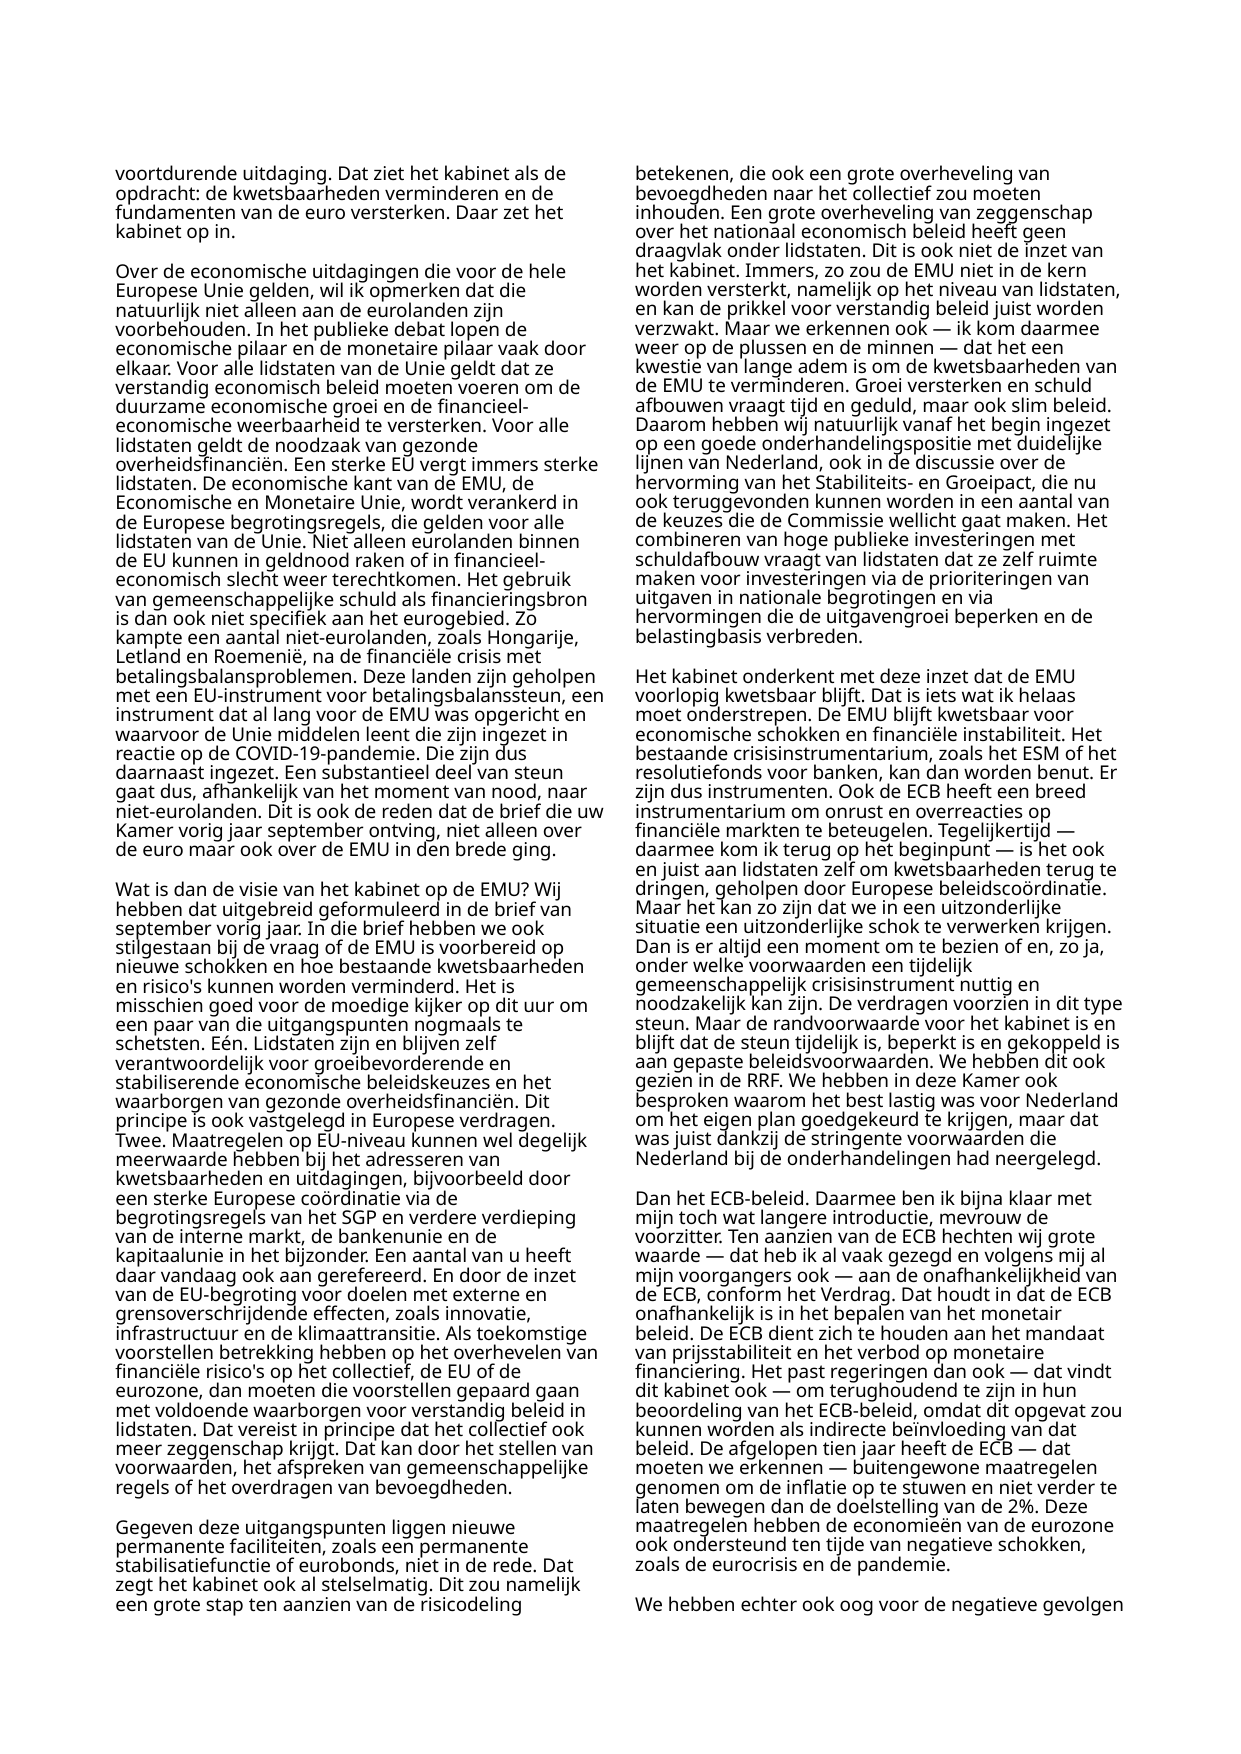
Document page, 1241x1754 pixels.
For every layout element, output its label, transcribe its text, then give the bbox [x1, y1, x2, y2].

text Gegeven deze uitgangspunten liggen nieuwe permanente faciliteiten, zoals een permanente stabilisatiefunctie of eurobonds, niet in de rede. Dat zegt het kabinet ook al stelselmatig. Dit zou namelijk een grote stap ten aanzien van de risicodeling [115, 1519, 605, 1615]
text Dan het ECB-beleid. Daarmee ben ik bijna klaar met mijn toch wat langere introductie, mevrouw de voorzitter. Ten aanzien van de ECB hechten wij grote waarde — dat heb ik al vaak gezegd en volgens mij al mijn voorgangers ook — aan de onafhankelijkheid van de ECB, conform het Verdrag. Dat houdt in dat de ECB onafhankelijk is in het bepalen van het monetair beleid. De ECB dient zich te houden aan het mandaat van prijsstabiliteit en het verbod op monetaire financiering. Het past regeringen dan ook — dat vindt dit kabinet ook — om terughoudend te zijn in hun beoordeling van het ECB-beleid, omdat dit opgevat zou kunnen worden als indirecte beïnvloeding van dat beleid. De afgelopen tien jaar heeft de ECB — dat moeten we erkennen — buitengewone maatregelen genomen om de inflatie op te stuwen en niet verder te laten bewegen dan de doelstelling van de 2%. Deze maatregelen hebben de economieën van de eurozone ook ondersteund ten tijde van negatieve schokken, zoals de eurocrisis en de pandemie. [635, 1189, 1125, 1575]
text We hebben echter ook oog voor de negatieve gevolgen [635, 1596, 1125, 1615]
text betekenen, die ook een grote overheveling van bevoegdheden naar het collectief zou moeten inhouden. Een grote overheveling van zeggenschap over het nationaal economisch beleid heeft geen draagvlak onder lidstaten. Dit is ook niet de inzet van het kabinet. Immers, zo zou de EMU niet in de kern worden versterkt, namelijk op het niveau van lidstaten, en kan de prikkel voor verstandig beleid juist worden verzwakt. Maar we erkennen ook — ik kom daarmee weer op de plussen en de minnen — dat het een kwestie van lange adem is om de kwetsbaarheden van de EMU te verminderen. Groei versterken en schuld afbouwen vraagt tijd en geduld, maar ook slim beleid. Daarom hebben wij natuurlijk vanaf het begin ingezet op een goede onderhandelingspositie met duidelijke lijnen van Nederland, ook in de discussie over de hervorming van het Stabiliteits- en Groeipact, die nu ook teruggevonden kunnen worden in een aantal van de keuzes die de Commissie wellicht gaat maken. Het combineren van hoge publieke investeringen met schuldafbouw vraagt van lidstaten dat ze zelf ruimte maken voor investeringen via de prioriteringen van uitgaven in nationale begrotingen en via hervormingen die de uitgavengroei beperken en de belastingbasis verbreden. [635, 165, 1125, 647]
text Het kabinet onderkent met deze inzet dat de EMU voorlopig kwetsbaar blijft. Dat is iets wat ik helaas moet onderstrepen. De EMU blijft kwetsbaar voor economische schokken en financiële instabiliteit. Het bestaande crisisinstrumentarium, zoals het ESM of het resolutiefonds voor banken, kan dan worden benut. Er zijn dus instrumenten. Ook de ECB heeft een breed instrumentarium om onrust en overreacties op financiële markten te beteugelen. Tegelijkertijd — daarmee kom ik terug op het beginpunt — is het ook en juist aan lidstaten zelf om kwetsbaarheden terug te dringen, geholpen door Europese beleidscoördinatie. Maar het kan zo zijn dat we in een uitzonderlijke situatie een uitzonderlijke schok te verwerken krijgen. Dan is er altijd een moment om te bezien of en, zo ja, onder welke voorwaarden een tijdelijk gemeenschappelijk crisisinstrument nuttig en noodzakelijk kan zijn. De verdragen voorzien in dit type steun. Maar de randvoorwaarde voor het kabinet is en blijft dat de steun tijdelijk is, beperkt is en gekoppeld is aan gepaste beleidsvoorwaarden. We hebben dit ook gezien in de RRF. We hebben in deze Kamer ook besproken waarom het best lastig was voor Nederland om het eigen plan goedgekeurd te krijgen, maar dat was juist dankzij de stringente voorwaarden die Nederland bij de onderhandelingen had neergelegd. [635, 668, 1125, 1169]
text Wat is dan de visie van het kabinet op de EMU? Wij hebben dat uitgebreid geformuleerd in de brief van september vorig jaar. In die brief hebben we ook stilgestaan bij de vraag of de EMU is voorbereid op nieuwe schokken en hoe bestaande kwetsbaarheden en risico's kunnen worden verminderd. Het is misschien goed voor de moedige kijker op dit uur om een paar van die uitgangspunten nogmaals te schetsten. Eén. Lidstaten zijn en blijven zelf verantwoordelijk voor groeibevorderende en stabiliserende economische beleidskeuzes en het waarborgen van gezonde overheidsfinanciën. Dit principe is ook vastgelegd in Europese verdragen. Twee. Maatregelen op EU-niveau kunnen wel degelijk meerwaarde hebben bij het adresseren van kwetsbaarheden en uitdagingen, bijvoorbeeld door een sterke Europese coördinatie via de begrotingsregels van het SGP en verdere verdieping van de interne markt, de bankenunie en de kapitaalunie in het bijzonder. Een aantal van u heeft daar vandaag ook aan gerefereerd. En door de inzet van de EU-begroting voor doelen met externe en grensoverschrijdende effecten, zoals innovatie, infrastructuur en de klimaattransitie. Als toekomstige voorstellen betrekking hebben op het overhevelen van financiële risico's op het collectief, de EU of de eurozone, dan moeten die voorstellen gepaard gaan met voldoende waarborgen voor verstandig beleid in lidstaten. Dat vereist in principe dat het collectief ook meer zeggenschap krijgt. Dat kan door het stellen van voorwaarden, het afspreken van gemeenschappelijke regels of het overdragen van bevoegdheden. [115, 881, 605, 1498]
text voortdurende uitdaging. Dat ziet het kabinet als de opdracht: de kwetsbaarheden verminderen en de fundamenten van de euro versterken. Daar zet het kabinet op in. [115, 165, 605, 242]
text Over de economische uitdagingen die voor de hele Europese Unie gelden, wil ik opmerken dat die natuurlijk niet alleen aan de eurolanden zijn voorbehouden. In het publieke debat lopen de economische pilaar en de monetaire pilaar vaak door elkaar. Voor alle lidstaten van de Unie geldt dat ze verstandig economisch beleid moeten voeren om de duurzame economische groei en de financieel-economische weerbaarheid te versterken. Voor alle lidstaten geldt de noodzaak van gezonde overheidsfinanciën. Een sterke EU vergt immers sterke lidstaten. De economische kant van de EMU, de Economische en Monetaire Unie, wordt verankerd in de Europese begrotingsregels, die gelden voor alle lidstaten van de Unie. Niet alleen eurolanden binnen de EU kunnen in geldnood raken of in financieel-economisch slecht weer terechtkomen. Het gebruik van gemeenschappelijke schuld als financieringsbron is dan ook niet specifiek aan het eurogebied. Zo kampte een aantal niet-eurolanden, zoals Hongarije, Letland en Roemenië, na de financiële crisis met betalingsbalansproblemen. Deze landen zijn geholpen met een EU-instrument voor betalingsbalanssteun, een instrument dat al lang voor de EMU was opgericht en waarvoor de Unie middelen leent die zijn ingezet in reactie op de COVID-19-pandemie. Die zijn dus daarnaast ingezet. Een substantieel deel van steun gaat dus, afhankelijk van het moment van nood, naar niet-eurolanden. Dit is ook de reden dat de brief die uw Kamer vorig jaar september ontving, niet alleen over de euro maar ook over de EMU in den brede ging. [115, 263, 605, 861]
